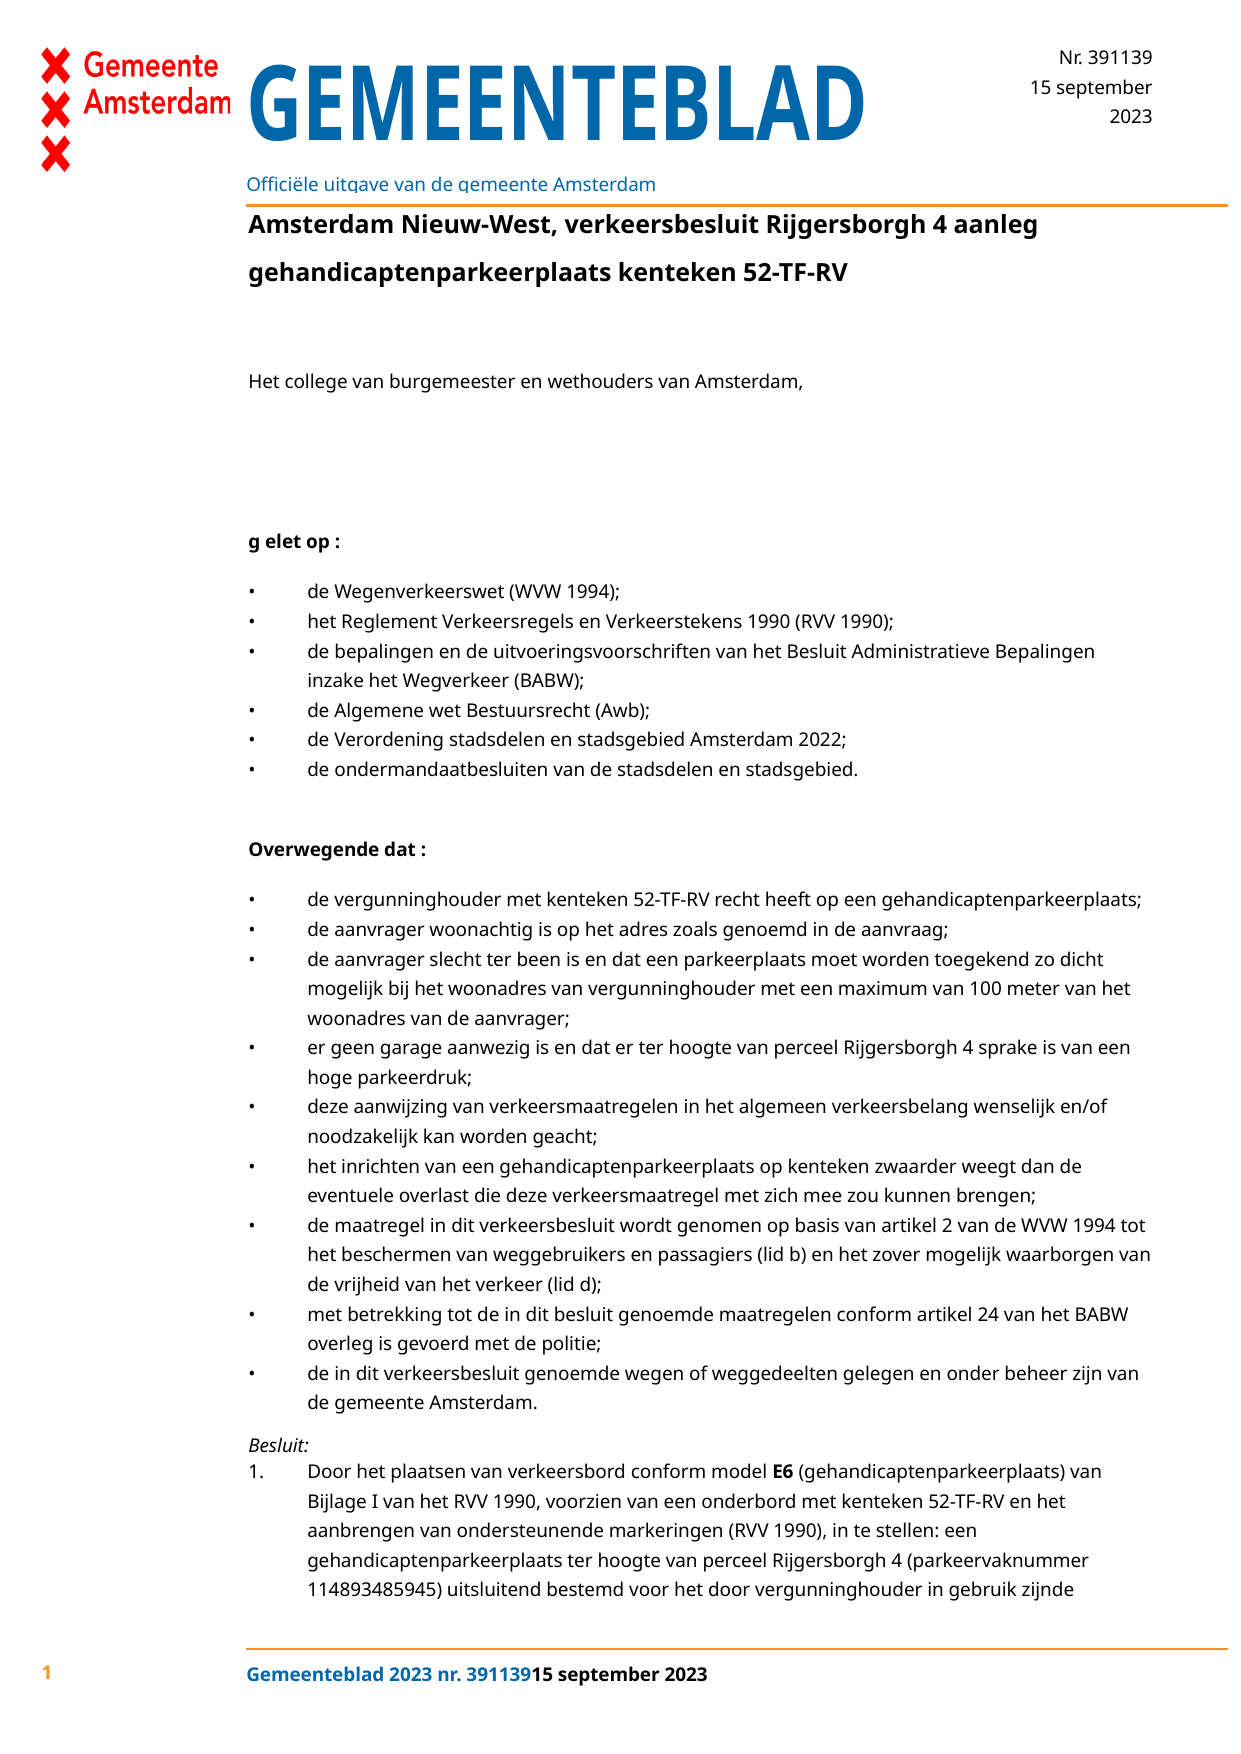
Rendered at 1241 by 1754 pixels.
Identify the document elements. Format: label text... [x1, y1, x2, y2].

list de bepalingen en de uitvoeringsvoorschriften van het Besluit Administratieve Bepalingen inzake het Wegverkeer (BABW); [248, 638, 1152, 693]
list de ondermandaatbesluiten van de stadsdelen en stadsgebied. [248, 756, 1152, 782]
text g elet op : [248, 528, 1152, 554]
list er geen garage aanwezig is en dat er ter hoogte van perceel Rijgersborgh 4 sprake is van een hoge parkeerdruk; [248, 1034, 1152, 1090]
list met betrekking tot de in dit besluit genoemde maatregelen conform artikel 24 van het BABW overleg is gevoerd met de politie; [248, 1301, 1152, 1356]
list de in dit verkeersbesluit genoemde wegen of weggedeelten gelegen en onder beheer zijn van de gemeente Amsterdam. [248, 1360, 1152, 1415]
text Amsterdam Nieuw-West, verkeersbesluit Rijgersborgh 4 aanleg gehandicaptenparkeerplaats kenteken 52-TF-RV [248, 207, 1152, 288]
list de maatregel in dit verkeersbesluit wordt genomen op basis van artikel 2 van de WVW 1994 tot het beschermen van weggebruikers en passagiers (lid b) en het zover mogelijk waarborgen van de vrijheid van het verkeer (lid d); [248, 1212, 1152, 1297]
text Besluit: [248, 1433, 1152, 1458]
list de aanvrager woonachtig is op het adres zoals genoemd in de aanvraag; [248, 916, 1152, 942]
list de aanvrager slecht ter been is en dat een parkeerplaats moet worden toegekend zo dicht mogelijk bij het woonadres van vergunninghouder met een maximum van 100 meter van het woonadres van de aanvrager; [248, 946, 1152, 1031]
list de Wegenverkeerswet (WVW 1994); [248, 579, 1152, 604]
list de vergunninghouder met kenteken 52-TF-RV recht heeft op een gehandicaptenparkeerplaats; [248, 887, 1152, 912]
text Het college van burgemeester en wethouders van Amsterdam, [248, 368, 1152, 394]
picture [41, 47, 231, 172]
list het inrichten van een gehandicaptenparkeerplaats op kenteken zwaarder weegt dan de eventuele overlast die deze verkeersmaatregel met zich mee zou kunnen brengen; [248, 1153, 1152, 1208]
list de Verordening stadsdelen en stadsgebied Amsterdam 2022; [248, 727, 1152, 752]
list deze aanwijzing van verkeersmaatregelen in het algemeen verkeersbelang wenselijk en/of noodzakelijk kan worden geacht; [248, 1094, 1152, 1149]
text Overwegende dat : [248, 836, 1152, 862]
list de Algemene wet Bestuursrecht (Awb); [248, 697, 1152, 723]
list het Reglement Verkeersregels en Verkeerstekens 1990 (RVV 1990); [248, 608, 1152, 634]
list Door het plaatsen van verkeersbord conform model E6 (gehandicaptenparkeerplaats) van Bijlage I van het RVV 1990, voorzien van een onderbord met kenteken 52-TF-RV en het aanbrengen van ondersteunende markeringen (RVV 1990), in te stellen: een gehandicaptenparkeerplaats ter hoogte van perceel Rijgersborgh 4 (parkeervaknummer 114893485945) uitsluitend bestemd voor het door vergunninghouder in gebruik zijnde [248, 1458, 1152, 1602]
